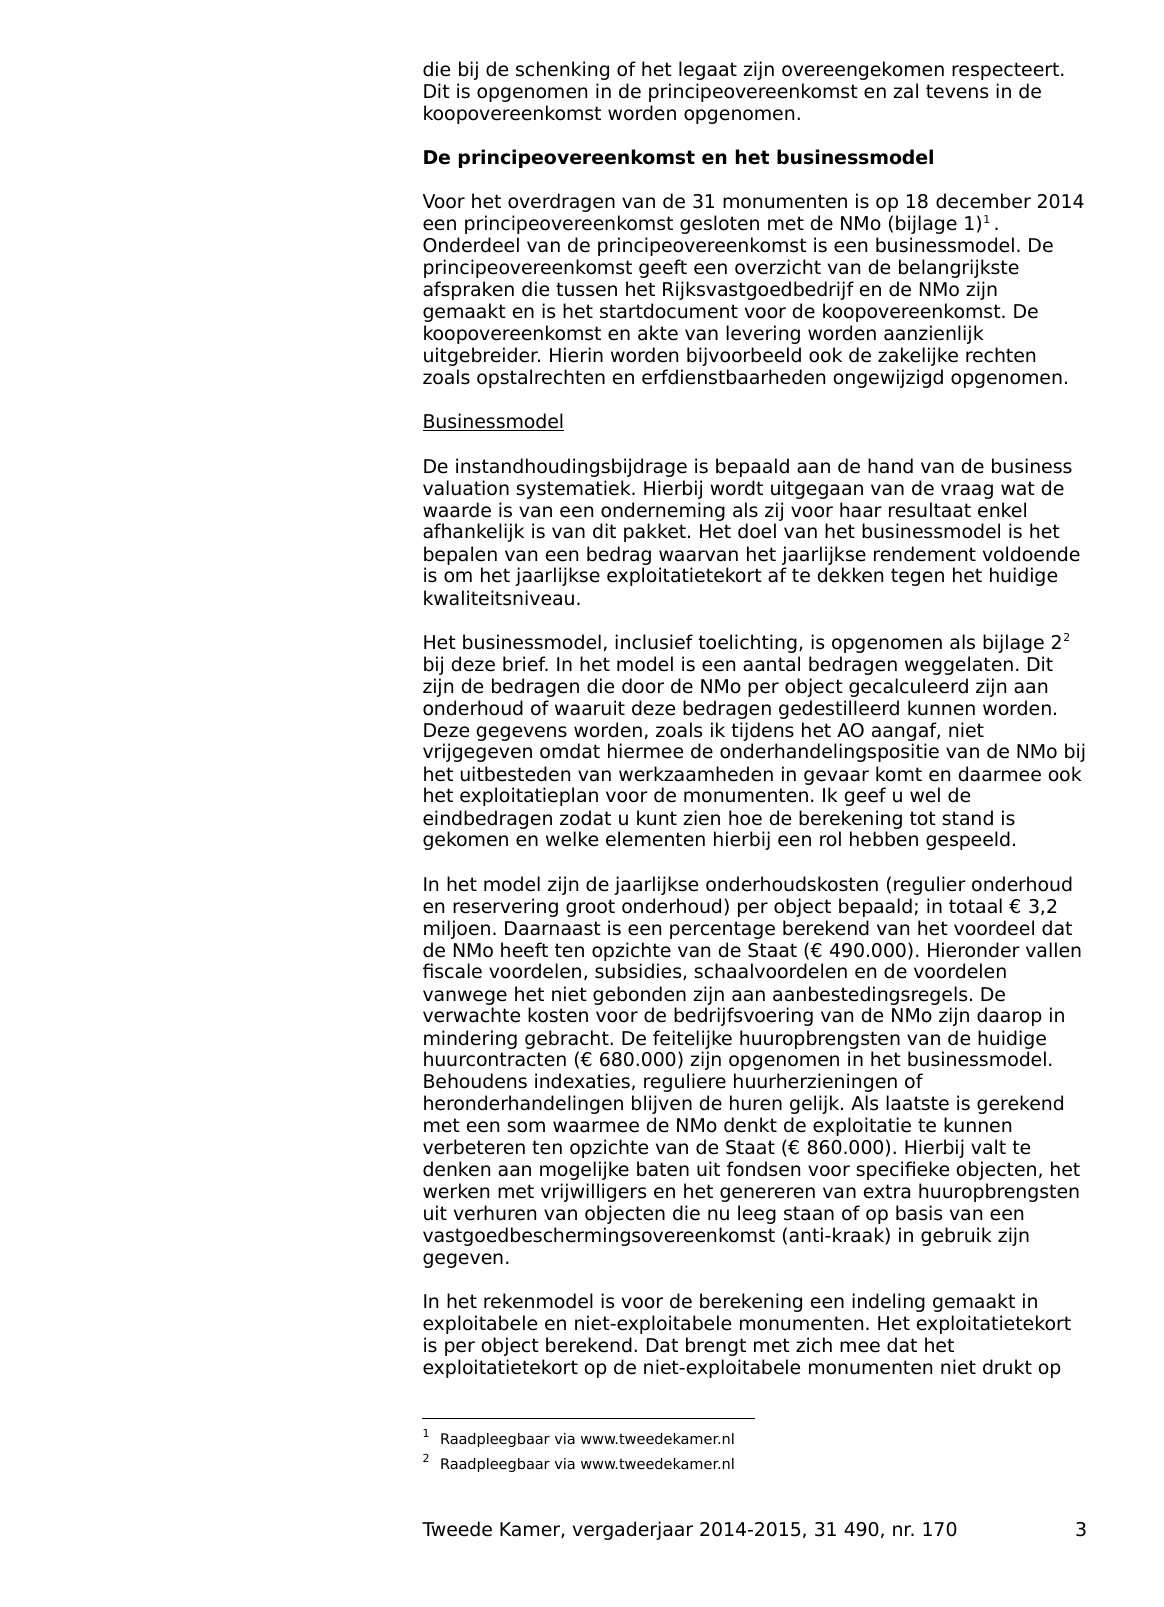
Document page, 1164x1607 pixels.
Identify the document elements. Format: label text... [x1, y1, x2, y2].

text Raadpleegbaar via www.tweedekamer.nl [422, 1427, 1087, 1449]
text In het model zijn de jaarlijkse onderhoudskosten (regulier onderhoud en reservering groot onderhoud) per object bepaald; in totaal € 3,2 miljoen. Daarnaast is een percentage berekend van het voordeel dat de NMo heeft ten opzichte van de Staat (€ 490.000). Hieronder vallen fiscale voordelen, subsidies, schaalvoordelen en de voordelen vanwege het niet gebonden zijn aan aanbestedingsregels. De verwachte kosten voor de bedrijfsvoering van de NMo zijn daarop in mindering gebracht. De feitelijke huuropbrengsten van de huidige huurcontracten (€ 680.000) zijn opgenomen in het businessmodel. Behoudens indexaties, reguliere huurherzieningen of heronderhandelingen blijven de huren gelijk. Als laatste is gerekend met een som waarmee de NMo denkt de exploitatie te kunnen verbeteren ten opzichte van de Staat (€ 860.000). Hierbij valt te denken aan mogelijke baten uit fondsen voor specifieke objecten, het werken met vrijwilligers en het genereren van extra huuropbrengsten uit verhuren van objecten die nu leeg staan of op basis van een vastgoedbeschermingsovereenkomst (anti-kraak) in gebruik zijn gegeven. [422, 873, 1087, 1269]
text De instandhoudingsbijdrage is bepaald aan de hand van de business valuation systematiek. Hierbij wordt uitgegaan van de vraag wat de waarde is van een onderneming als zij voor haar resultaat enkel afhankelijk is van dit pakket. Het doel van het businessmodel is het bepalen van een bedrag waarvan het jaarlijkse rendement voldoende is om het jaarlijkse exploitatietekort af te dekken tegen het huidige kwaliteitsniveau. [422, 456, 1087, 609]
subtitle Businessmodel [422, 411, 1087, 433]
text Voor het overdragen van de 31 monumenten is op 18 december 2014 een principeovereenkomst gesloten met de NMo (bijlage 1). Onderdeel van de principeovereenkomst is een businessmodel. De principeovereenkomst geeft een overzicht van de belangrijkste afspraken die tussen het Rijksvastgoedbedrijf en de NMo zijn gemaakt en is het startdocument voor de koopovereenkomst. De koopovereenkomst en akte van levering worden aanzienlijk uitgebreider. Hierin worden bijvoorbeeld ook de zakelijke rechten zoals opstalrechten en erfdienstbaarheden ongewijzigd opgenomen. [422, 191, 1087, 389]
subtitle De principeovereenkomst en het businessmodel [422, 147, 1087, 169]
text Het businessmodel, inclusief toelichting, is opgenomen als bijlage 2 bij deze brief. In het model is een aantal bedragen weggelaten. Dit zijn de bedragen die door de NMo per object gecalculeerd zijn aan onderhoud of waaruit deze bedragen gedestilleerd kunnen worden. Deze gegevens worden, zoals ik tijdens het AO aangaf, niet vrijgegeven omdat hiermee de onderhandelingspositie van de NMo bij het uitbesteden van werkzaamheden in gevaar komt en daarmee ook het exploitatieplan voor de monumenten. Ik geef u wel de eindbedragen zodat u kunt zien hoe de berekening tot stand is gekomen en welke elementen hierbij een rol hebben gespeeld. [422, 632, 1087, 851]
text die bij de schenking of het legaat zijn overeengekomen respecteert. Dit is opgenomen in de principeovereenkomst en zal tevens in de koopovereenkomst worden opgenomen. [422, 59, 1087, 125]
text Raadpleegbaar via www.tweedekamer.nl [422, 1452, 1087, 1474]
text In het rekenmodel is voor de berekening een indeling gemaakt in exploitabele en niet-exploitabele monumenten. Het exploitatietekort is per object berekend. Dat brengt met zich mee dat het exploitatietekort op de niet-exploitabele monumenten niet drukt op [422, 1291, 1087, 1379]
